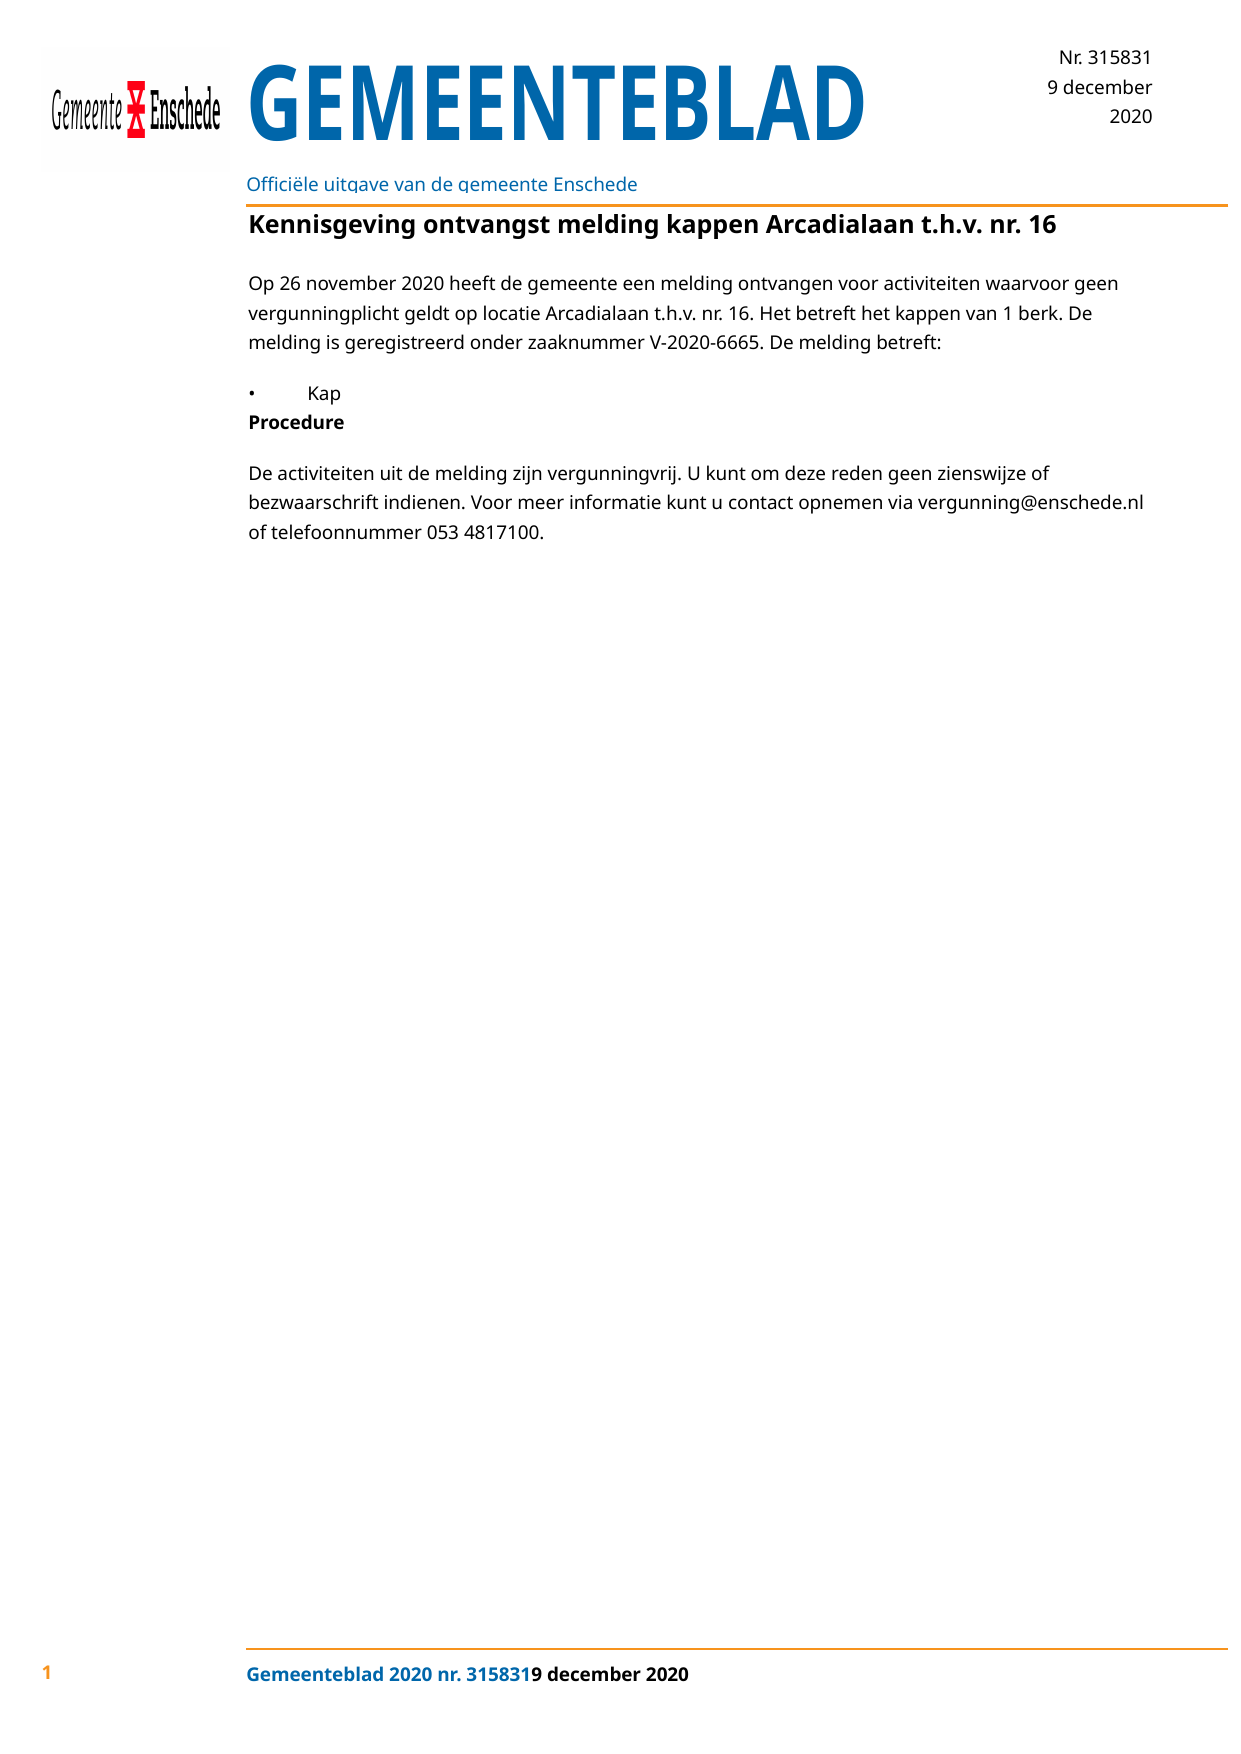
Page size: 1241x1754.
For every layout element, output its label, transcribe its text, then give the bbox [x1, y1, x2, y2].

text Procedure [248, 409, 1152, 435]
text Kennisgeving ontvangst melding kappen Arcadialaan t.h.v. nr. 16 [248, 207, 1152, 241]
text Op 26 november 2020 heeft de gemeente een melding ontvangen voor activiteiten waarvoor geen vergunningplicht geldt op locatie Arcadialaan t.h.v. nr. 16. Het betreft het kappen van 1 berk. De melding is geregistreerd onder zaaknummer V-2020-6665. De melding betreft: [248, 270, 1152, 355]
list Kap [248, 380, 1152, 406]
picture [41, 47, 231, 172]
text De activiteiten uit de melding zijn vergunningvrij. U kunt om deze reden geen zienswijze of bezwaarschrift indienen. Voor meer informatie kunt u contact opnemen via vergunning@enschede.nl of telefoonnummer 053 4817100. [248, 460, 1152, 545]
